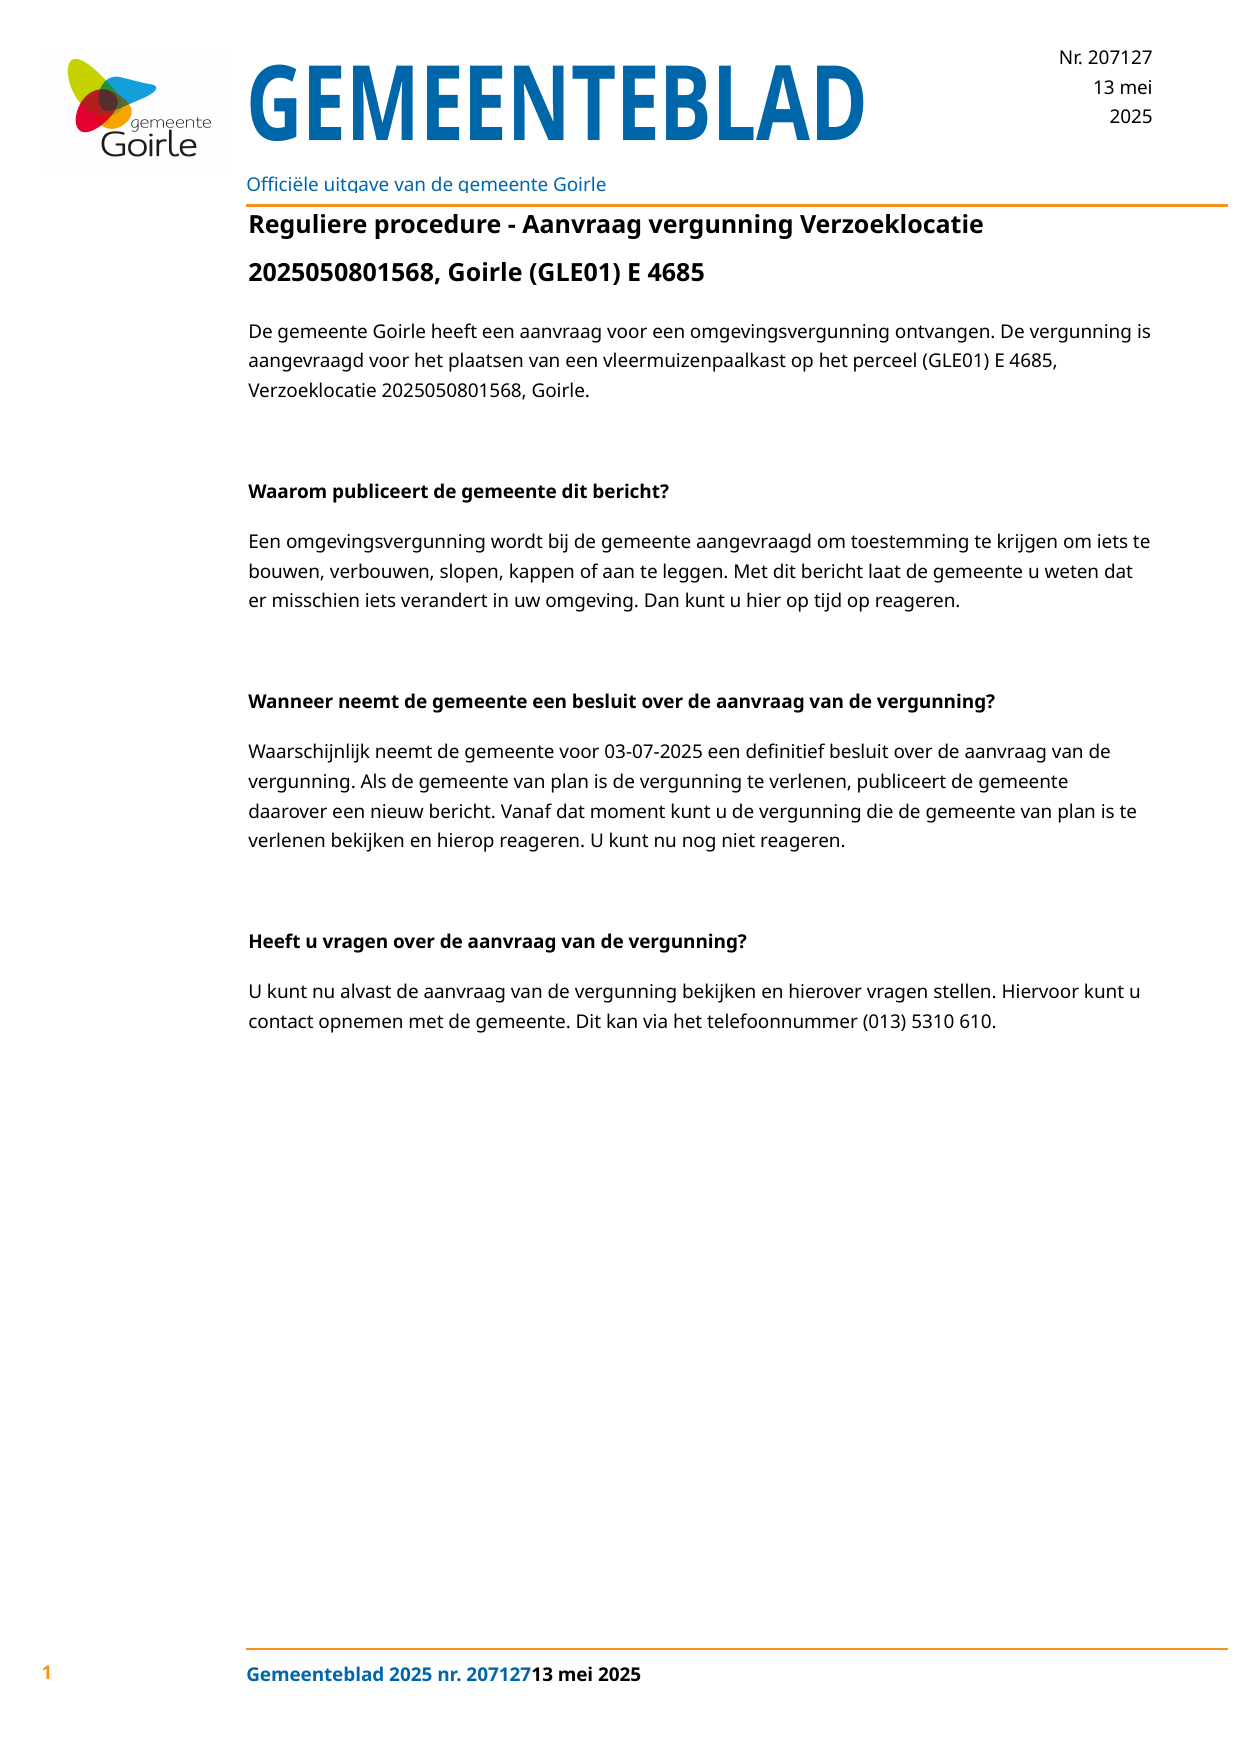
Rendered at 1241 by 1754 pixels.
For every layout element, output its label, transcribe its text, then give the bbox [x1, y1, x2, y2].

text Wanneer neemt de gemeente een besluit over de aanvraag van de vergunning? [248, 688, 1152, 714]
text Heeft u vragen over de aanvraag van de vergunning? [248, 928, 1152, 954]
text De gemeente Goirle heeft een aanvraag voor een omgevingsvergunning ontvangen. De vergunning is aangevraagd voor het plaatsen van een vleermuizenpaalkast op het perceel (GLE01) E 4685, Verzoeklocatie 2025050801568, Goirle. [248, 318, 1152, 403]
picture [41, 47, 231, 172]
text Waarschijnlijk neemt de gemeente voor 03-07-2025 een definitief besluit over de aanvraag van de vergunning. Als de gemeente van plan is de vergunning te verlenen, publiceert de gemeente daarover een nieuw bericht. Vanaf dat moment kunt u de vergunning die de gemeente van plan is te verlenen bekijken en hierop reageren. U kunt nu nog niet reageren. [248, 739, 1152, 853]
text Waarom publiceert de gemeente dit bericht? [248, 478, 1152, 504]
text Een omgevingsvergunning wordt bij de gemeente aangevraagd om toestemming te krijgen om iets te bouwen, verbouwen, slopen, kappen of aan te leggen. Met dit bericht laat de gemeente u weten dat er misschien iets verandert in uw omgeving. Dan kunt u hier op tijd op reageren. [248, 528, 1152, 613]
text Reguliere procedure - Aanvraag vergunning Verzoeklocatie 2025050801568, Goirle (GLE01) E 4685 [248, 207, 1152, 288]
text U kunt nu alvast de aanvraag van de vergunning bekijken en hierover vragen stellen. Hiervoor kunt u contact opnemen met de gemeente. Dit kan via het telefoonnummer (013) 5310 610. [248, 979, 1152, 1034]
